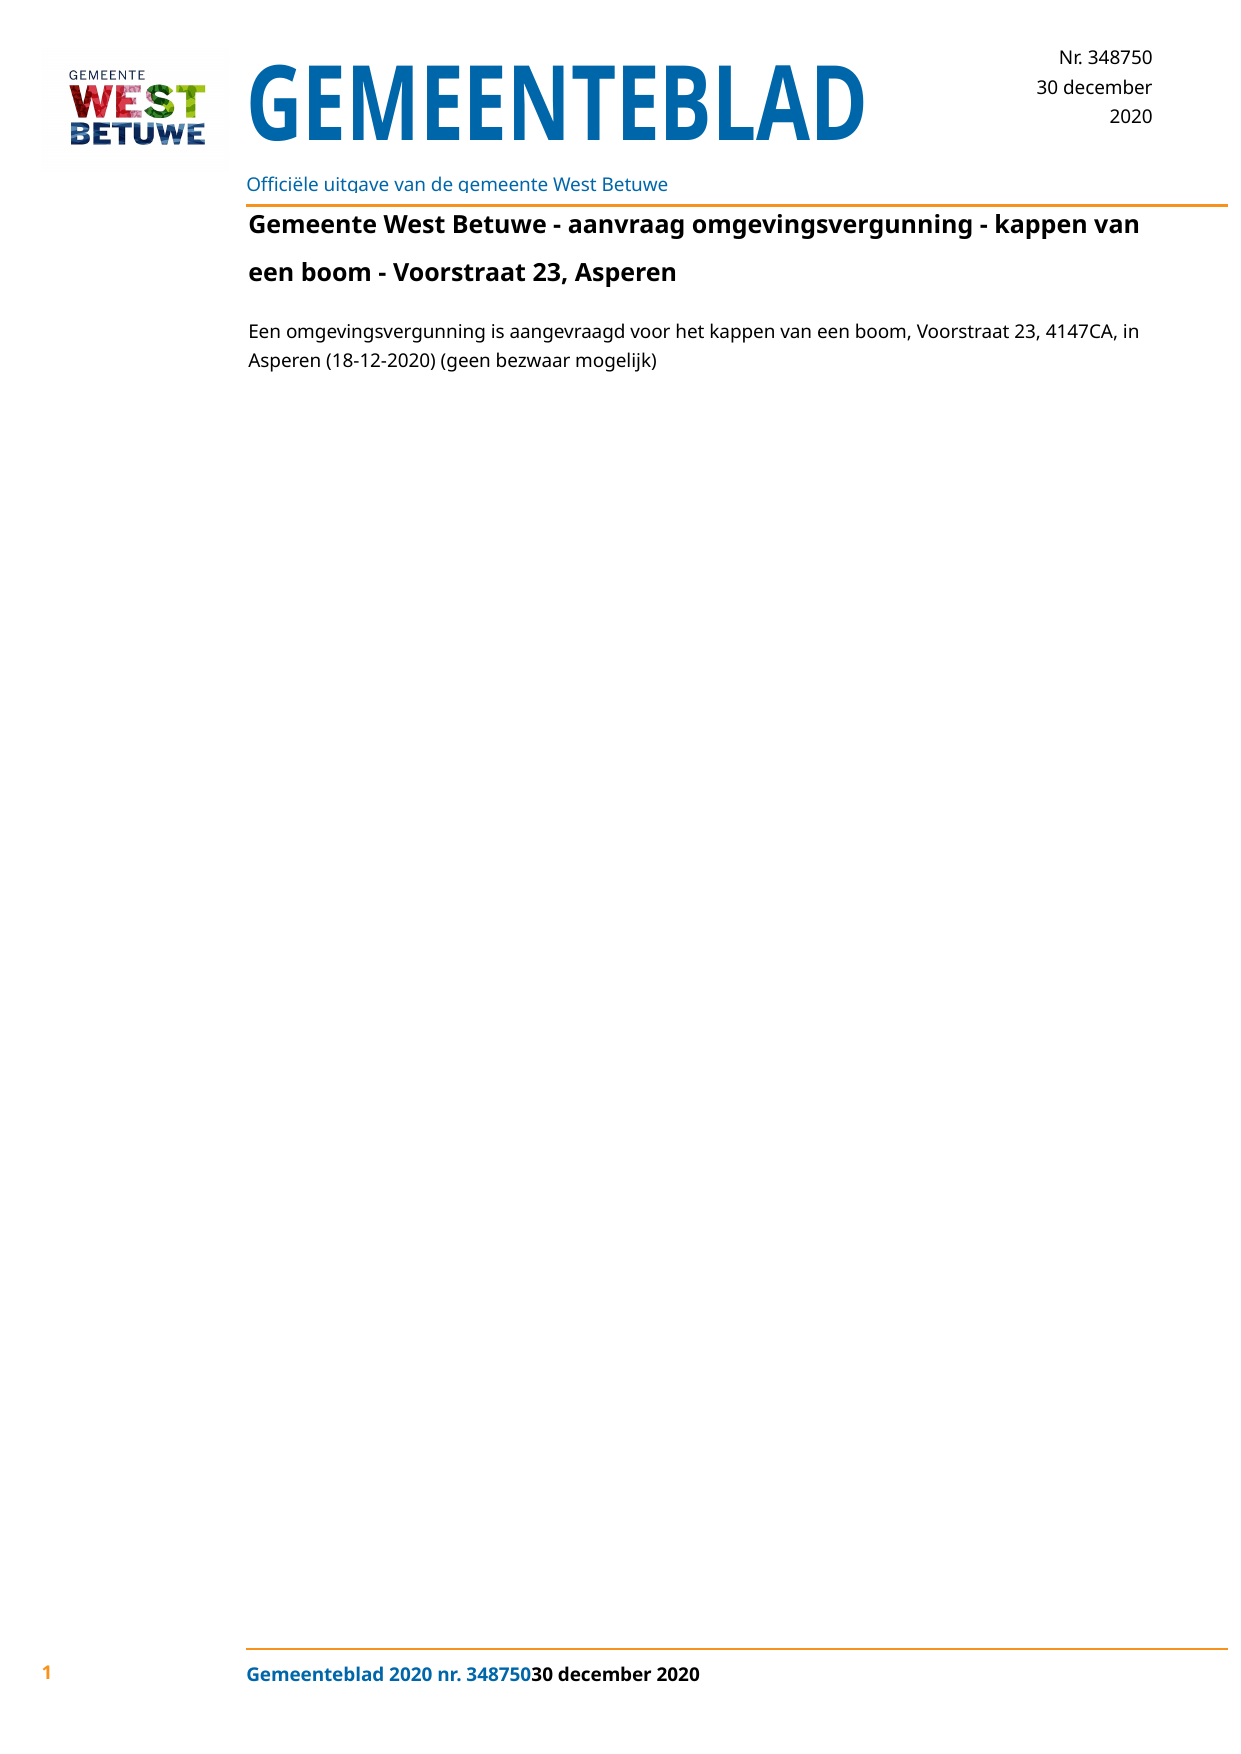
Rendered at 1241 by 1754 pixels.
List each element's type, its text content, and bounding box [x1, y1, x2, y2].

text Een omgevingsvergunning is aangevraagd voor het kappen van een boom, Voorstraat 23, 4147CA, in Asperen (18-12-2020) (geen bezwaar mogelijk) [248, 318, 1152, 373]
picture [41, 47, 231, 172]
text Gemeente West Betuwe - aanvraag omgevingsvergunning - kappen van een boom - Voorstraat 23, Asperen [248, 207, 1152, 288]
